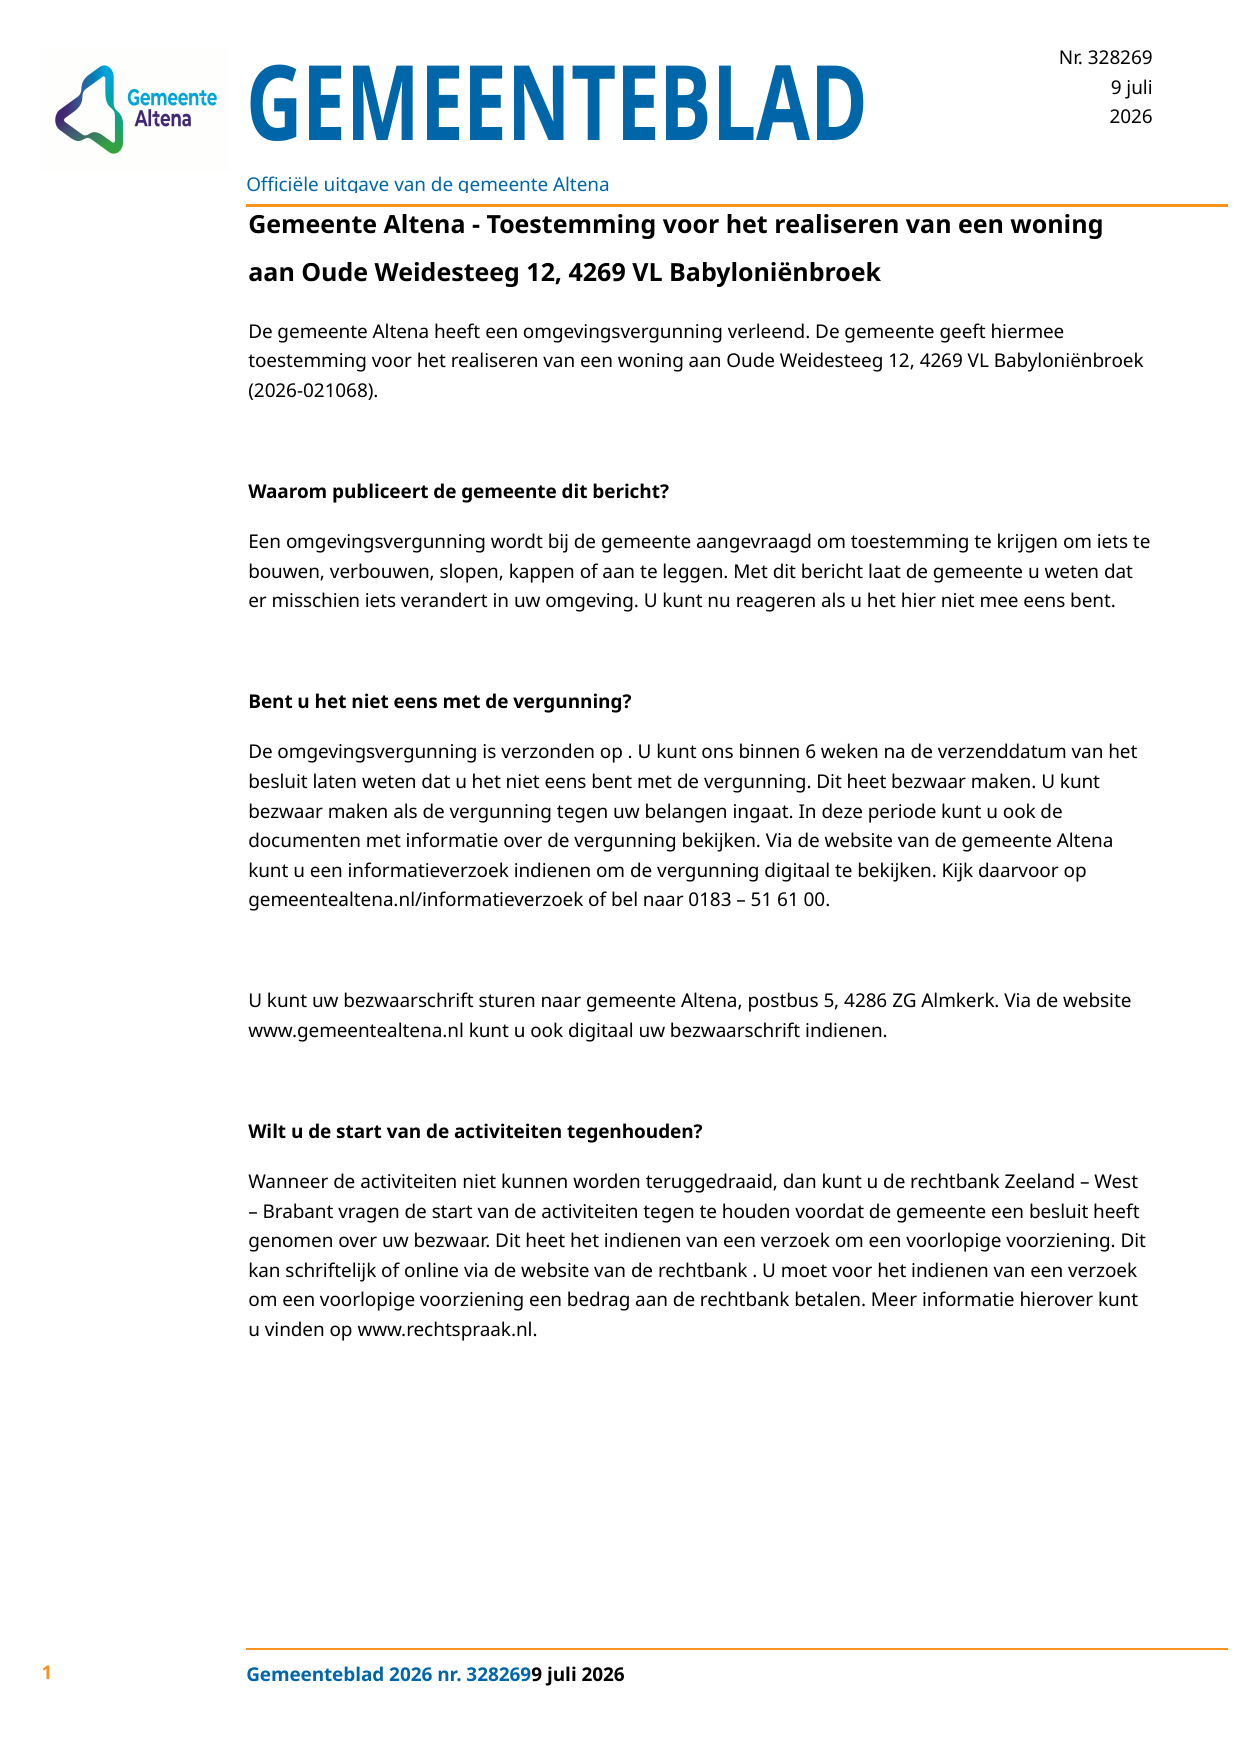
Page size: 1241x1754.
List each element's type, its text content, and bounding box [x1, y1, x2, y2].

text De omgevingsvergunning is verzonden op . U kunt ons binnen 6 weken na de verzenddatum van het besluit laten weten dat u het niet eens bent met de vergunning. Dit heet bezwaar maken. U kunt bezwaar maken als de vergunning tegen uw belangen ingaat. In deze periode kunt u ook de documenten met informatie over de vergunning bekijken. Via de website van de gemeente Altena kunt u een informatieverzoek indienen om de vergunning digitaal te bekijken. Kijk daarvoor op gemeentealtena.nl/informatieverzoek of bel naar 0183 – 51 61 00. [248, 739, 1152, 912]
text Bent u het niet eens met de vergunning? [248, 688, 1152, 714]
text U kunt uw bezwaarschrift sturen naar gemeente Altena, postbus 5, 4286 ZG Almkerk. Via de website www.gemeentealtena.nl kunt u ook digitaal uw bezwaarschrift indienen. [248, 987, 1152, 1043]
text Een omgevingsvergunning wordt bij de gemeente aangevraagd om toestemming te krijgen om iets te bouwen, verbouwen, slopen, kappen of aan te leggen. Met dit bericht laat de gemeente u weten dat er misschien iets verandert in uw omgeving. U kunt nu reageren als u het hier niet mee eens bent. [248, 528, 1152, 613]
text De gemeente Altena heeft een omgevingsvergunning verleend. De gemeente geeft hiermee toestemming voor het realiseren van een woning aan Oude Weidesteeg 12, 4269 VL Babyloniënbroek (2026-021068). [248, 318, 1152, 403]
picture [41, 47, 231, 172]
text Gemeente Altena - Toestemming voor het realiseren van een woning aan Oude Weidesteeg 12, 4269 VL Babyloniënbroek [248, 207, 1152, 288]
text Waarom publiceert de gemeente dit bericht? [248, 478, 1152, 504]
text Wilt u de start van de activiteiten tegenhouden? [248, 1118, 1152, 1144]
text Wanneer de activiteiten niet kunnen worden teruggedraaid, dan kunt u de rechtbank Zeeland – West – Brabant vragen de start van de activiteiten tegen te houden voordat de gemeente een besluit heeft genomen over uw bezwaar. Dit heet het indienen van een verzoek om een voorlopige voorziening. Dit kan schriftelijk of online via de website van de rechtbank . U moet voor het indienen van een verzoek om een voorlopige voorziening een bedrag aan de rechtbank betalen. Meer informatie hierover kunt u vinden op www.rechtspraak.nl. [248, 1168, 1152, 1342]
